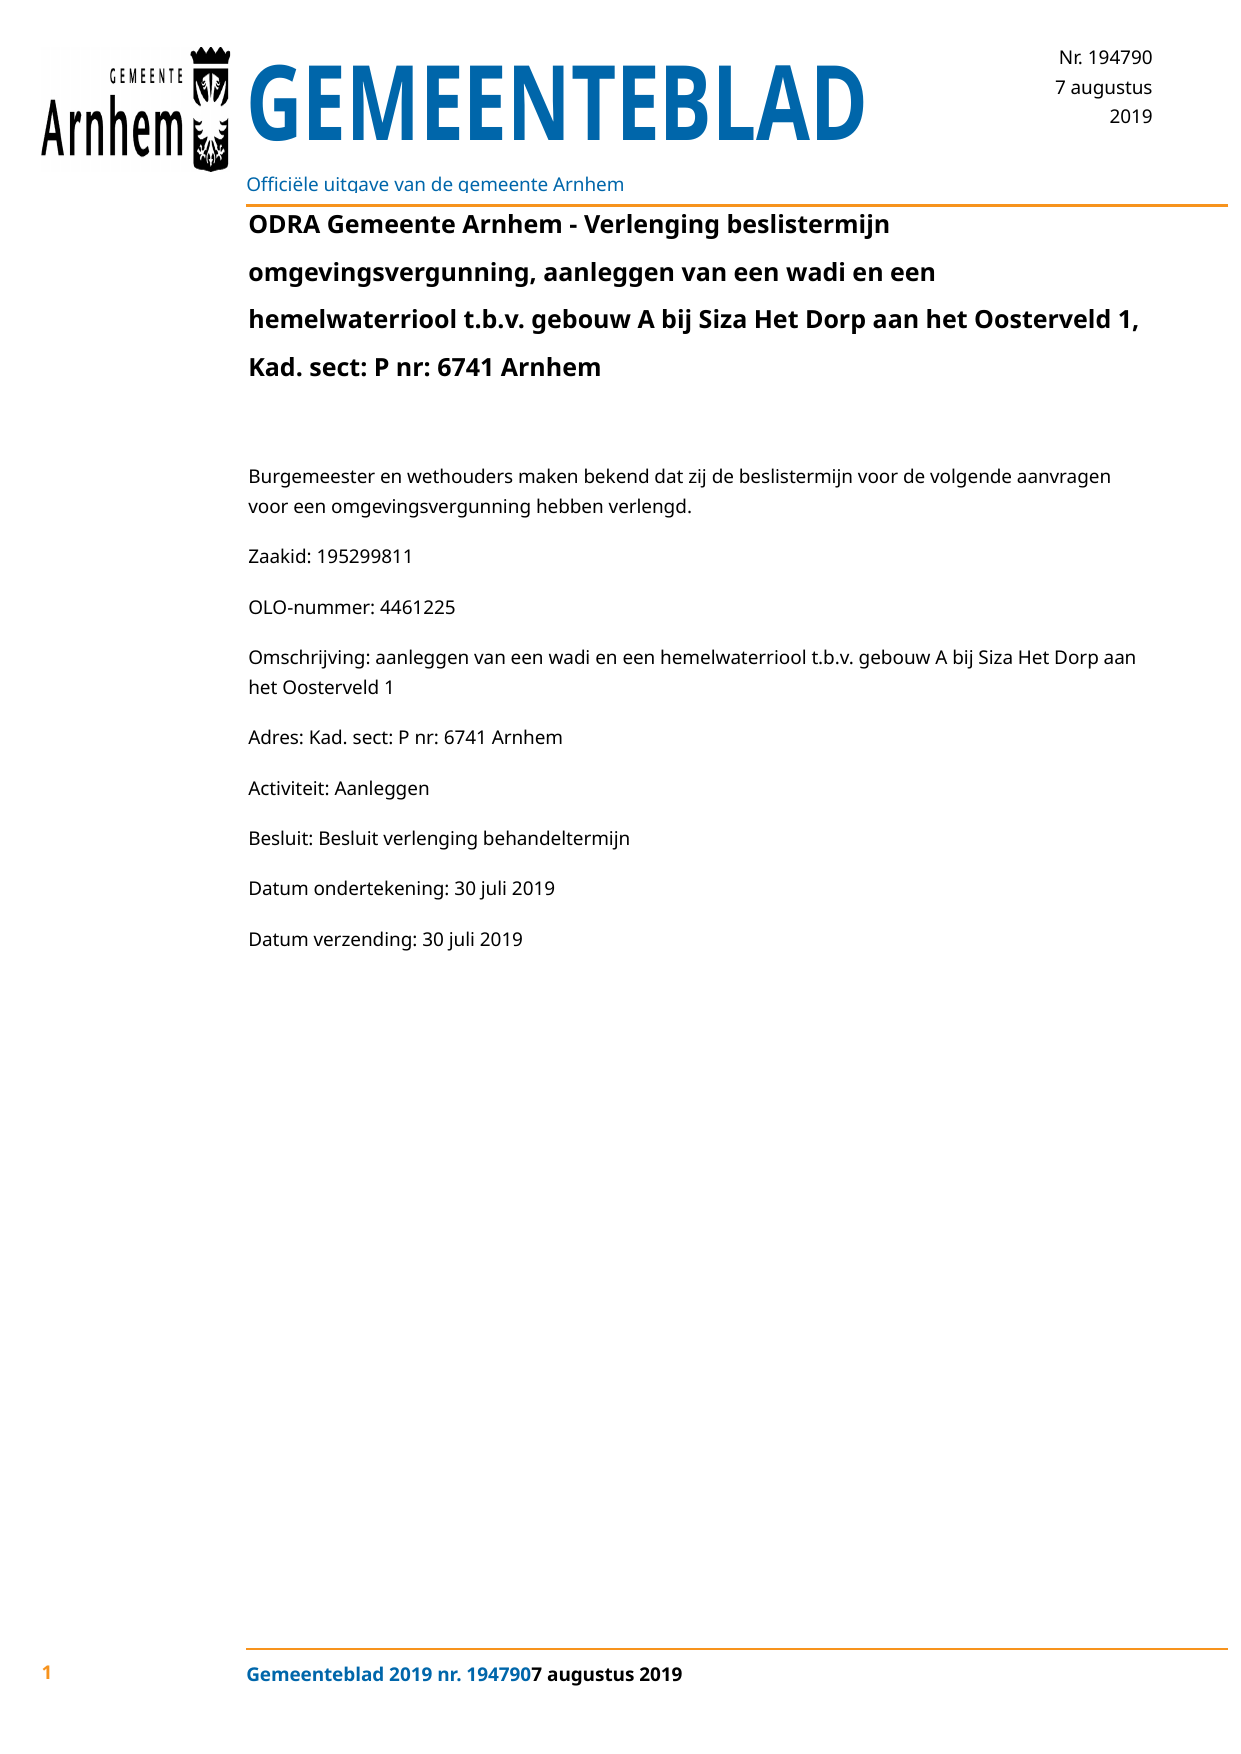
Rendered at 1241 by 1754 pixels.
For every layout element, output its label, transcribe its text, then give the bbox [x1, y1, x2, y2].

text Burgemeester en wethouders maken bekend dat zij de beslistermijn voor de volgende aanvragen voor een omgevingsvergunning hebben verlengd. [248, 463, 1152, 519]
text OLO-nummer: 4461225 [248, 594, 1152, 620]
text Datum verzending: 30 juli 2019 [248, 926, 1152, 952]
text Adres: Kad. sect: P nr: 6741 Arnhem [248, 724, 1152, 750]
text Besluit: Besluit verlenging behandeltermijn [248, 825, 1152, 851]
text Zaakid: 195299811 [248, 543, 1152, 569]
picture [41, 47, 231, 172]
text Omschrijving: aanleggen van een wadi en een hemelwaterriool t.b.v. gebouw A bij Siza Het Dorp aan het Oosterveld 1 [248, 644, 1152, 700]
text ODRA Gemeente Arnhem - Verlenging beslistermijn omgevingsvergunning, aanleggen van een wadi en een hemelwaterriool t.b.v. gebouw A bij Siza Het Dorp aan het Oosterveld 1, Kad. sect: P nr: 6741 Arnhem [248, 207, 1152, 384]
text Activiteit: Aanleggen [248, 775, 1152, 801]
text Datum ondertekening: 30 juli 2019 [248, 876, 1152, 901]
